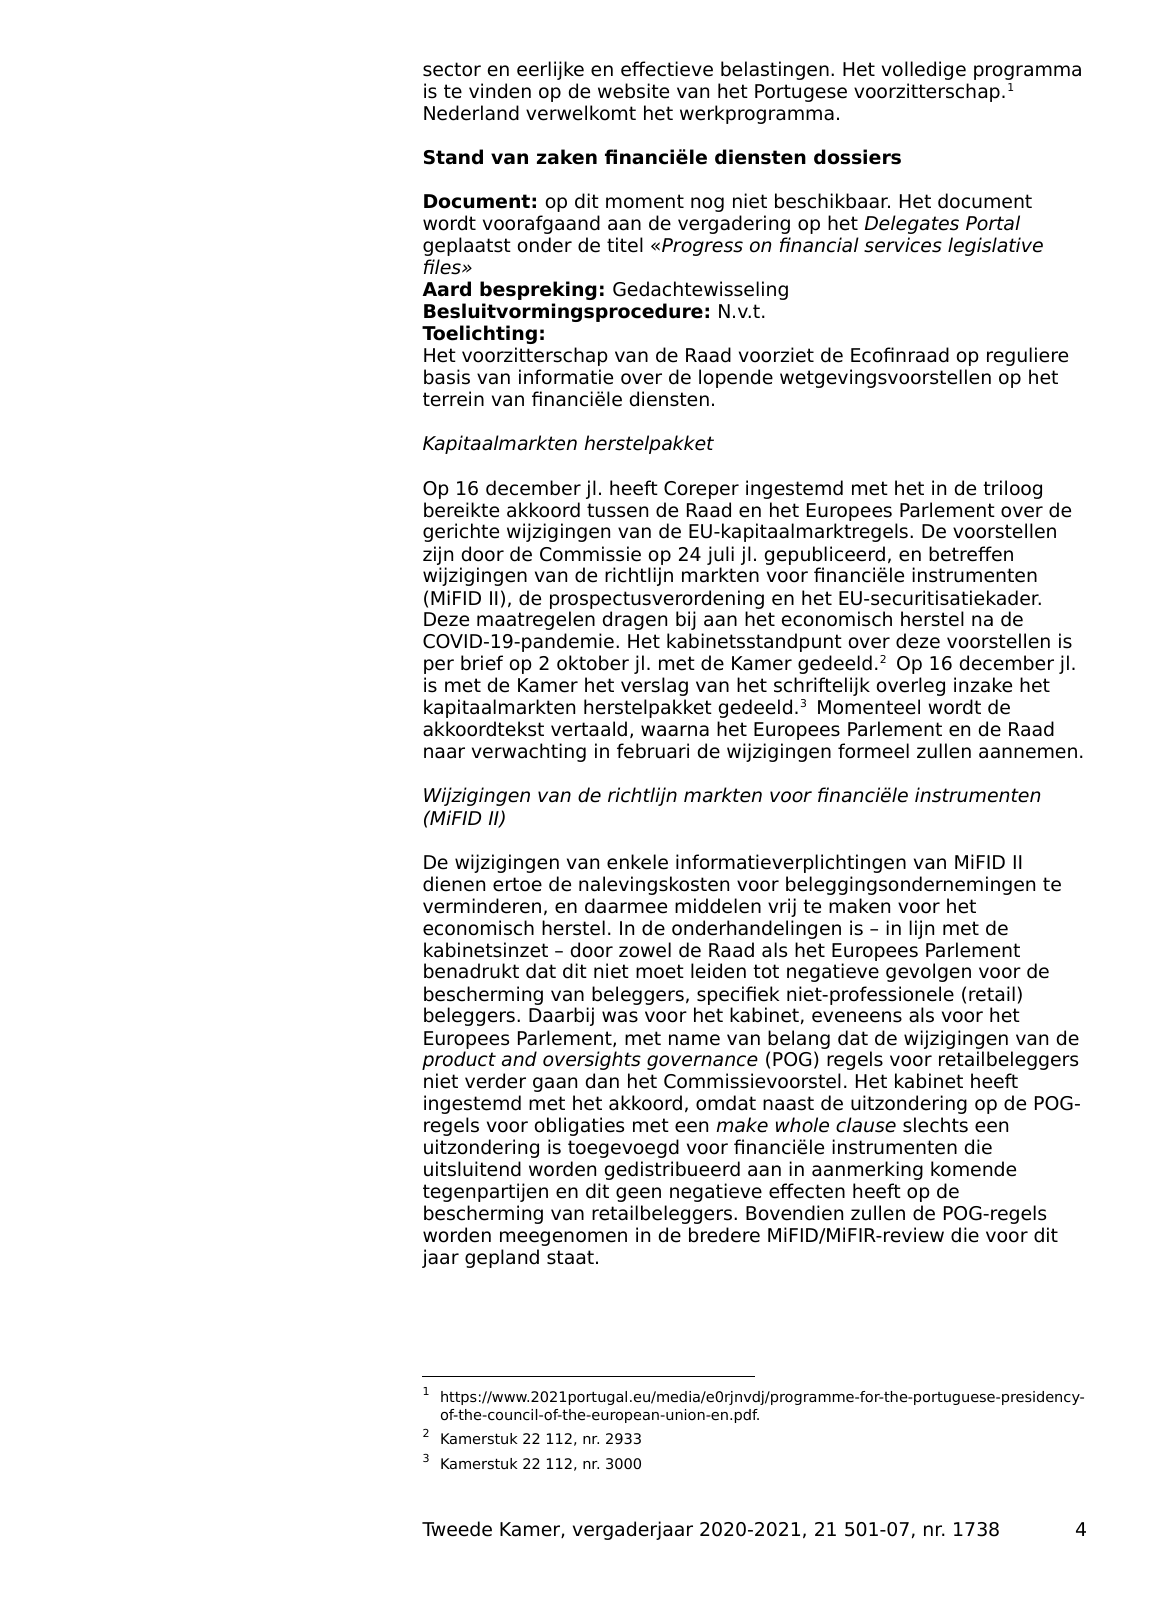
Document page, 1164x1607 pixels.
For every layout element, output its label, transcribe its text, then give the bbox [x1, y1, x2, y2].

subtitle Stand van zaken financiële diensten dossiers [422, 147, 1087, 169]
text Besluitvormingsprocedure: N.v.t. [422, 301, 1087, 323]
text Toelichting: [422, 323, 1087, 345]
text sector en eerlijke en effectieve belastingen. Het volledige programma is te vinden op de website van het Portugese voorzitterschap. Nederland verwelkomt het werkprogramma. [422, 59, 1087, 125]
subtitle Kapitaalmarkten herstelpakket [422, 433, 1087, 455]
text https://www.2021portugal.eu/media/e0rjnvdj/programme-for-the-portuguese-presidency-of-the-council-of-the-european-union-en.pdf. [422, 1385, 1087, 1424]
text Op 16 december jl. heeft Coreper ingestemd met het in de triloog bereikte akkoord tussen de Raad en het Europees Parlement over de gerichte wijzigingen van de EU-kapitaalmarktregels. De voorstellen zijn door de Commissie op 24 juli jl. gepubliceerd, en betreffen wijzigingen van de richtlijn markten voor financiële instrumenten (MiFID II), de prospectusverordening en het EU-securitisatiekader. Deze maatregelen dragen bij aan het economisch herstel na de COVID-19-pandemie. Het kabinetsstandpunt over deze voorstellen is per brief op 2 oktober jl. met de Kamer gedeeld. Op 16 december jl. is met de Kamer het verslag van het schriftelijk overleg inzake het kapitaalmarkten herstelpakket gedeeld. Momenteel wordt de akkoordtekst vertaald, waarna het Europees Parlement en de Raad naar verwachting in februari de wijzigingen formeel zullen aannemen. [422, 477, 1087, 763]
text Kamerstuk 22 112, nr. 3000 [422, 1452, 1087, 1474]
text Aard bespreking: Gedachtewisseling [422, 279, 1087, 301]
subtitle Wijzigingen van de richtlijn markten voor financiële instrumenten (MiFID II) [422, 785, 1087, 829]
text Kamerstuk 22 112, nr. 2933 [422, 1427, 1087, 1449]
text De wijzigingen van enkele informatieverplichtingen van MiFID II dienen ertoe de nalevingskosten voor beleggingsondernemingen te verminderen, en daarmee middelen vrij te maken voor het economisch herstel. In de onderhandelingen is – in lijn met de kabinetsinzet – door zowel de Raad als het Europees Parlement benadrukt dat dit niet moet leiden tot negatieve gevolgen voor de bescherming van beleggers, specifiek niet-professionele (retail) beleggers. Daarbij was voor het kabinet, eveneens als voor het Europees Parlement, met name van belang dat de wijzigingen van de product and oversights governance (POG) regels voor retailbeleggers niet verder gaan dan het Commissievoorstel. Het kabinet heeft ingestemd met het akkoord, omdat naast de uitzondering op de POG-regels voor obligaties met een make whole clause slechts een uitzondering is toegevoegd voor financiële instrumenten die uitsluitend worden gedistribueerd aan in aanmerking komende tegenpartijen en dit geen negatieve effecten heeft op de bescherming van retailbeleggers. Bovendien zullen de POG-regels worden meegenomen in de bredere MiFID/MiFIR-review die voor dit jaar gepland staat. [422, 852, 1087, 1269]
text Document: op dit moment nog niet beschikbaar. Het document wordt voorafgaand aan de vergadering op het Delegates Portal geplaatst onder de titel «Progress on financial services legislative files» [422, 191, 1087, 279]
text Het voorzitterschap van de Raad voorziet de Ecofinraad op reguliere basis van informatie over de lopende wetgevingsvoorstellen op het terrein van financiële diensten. [422, 345, 1087, 411]
